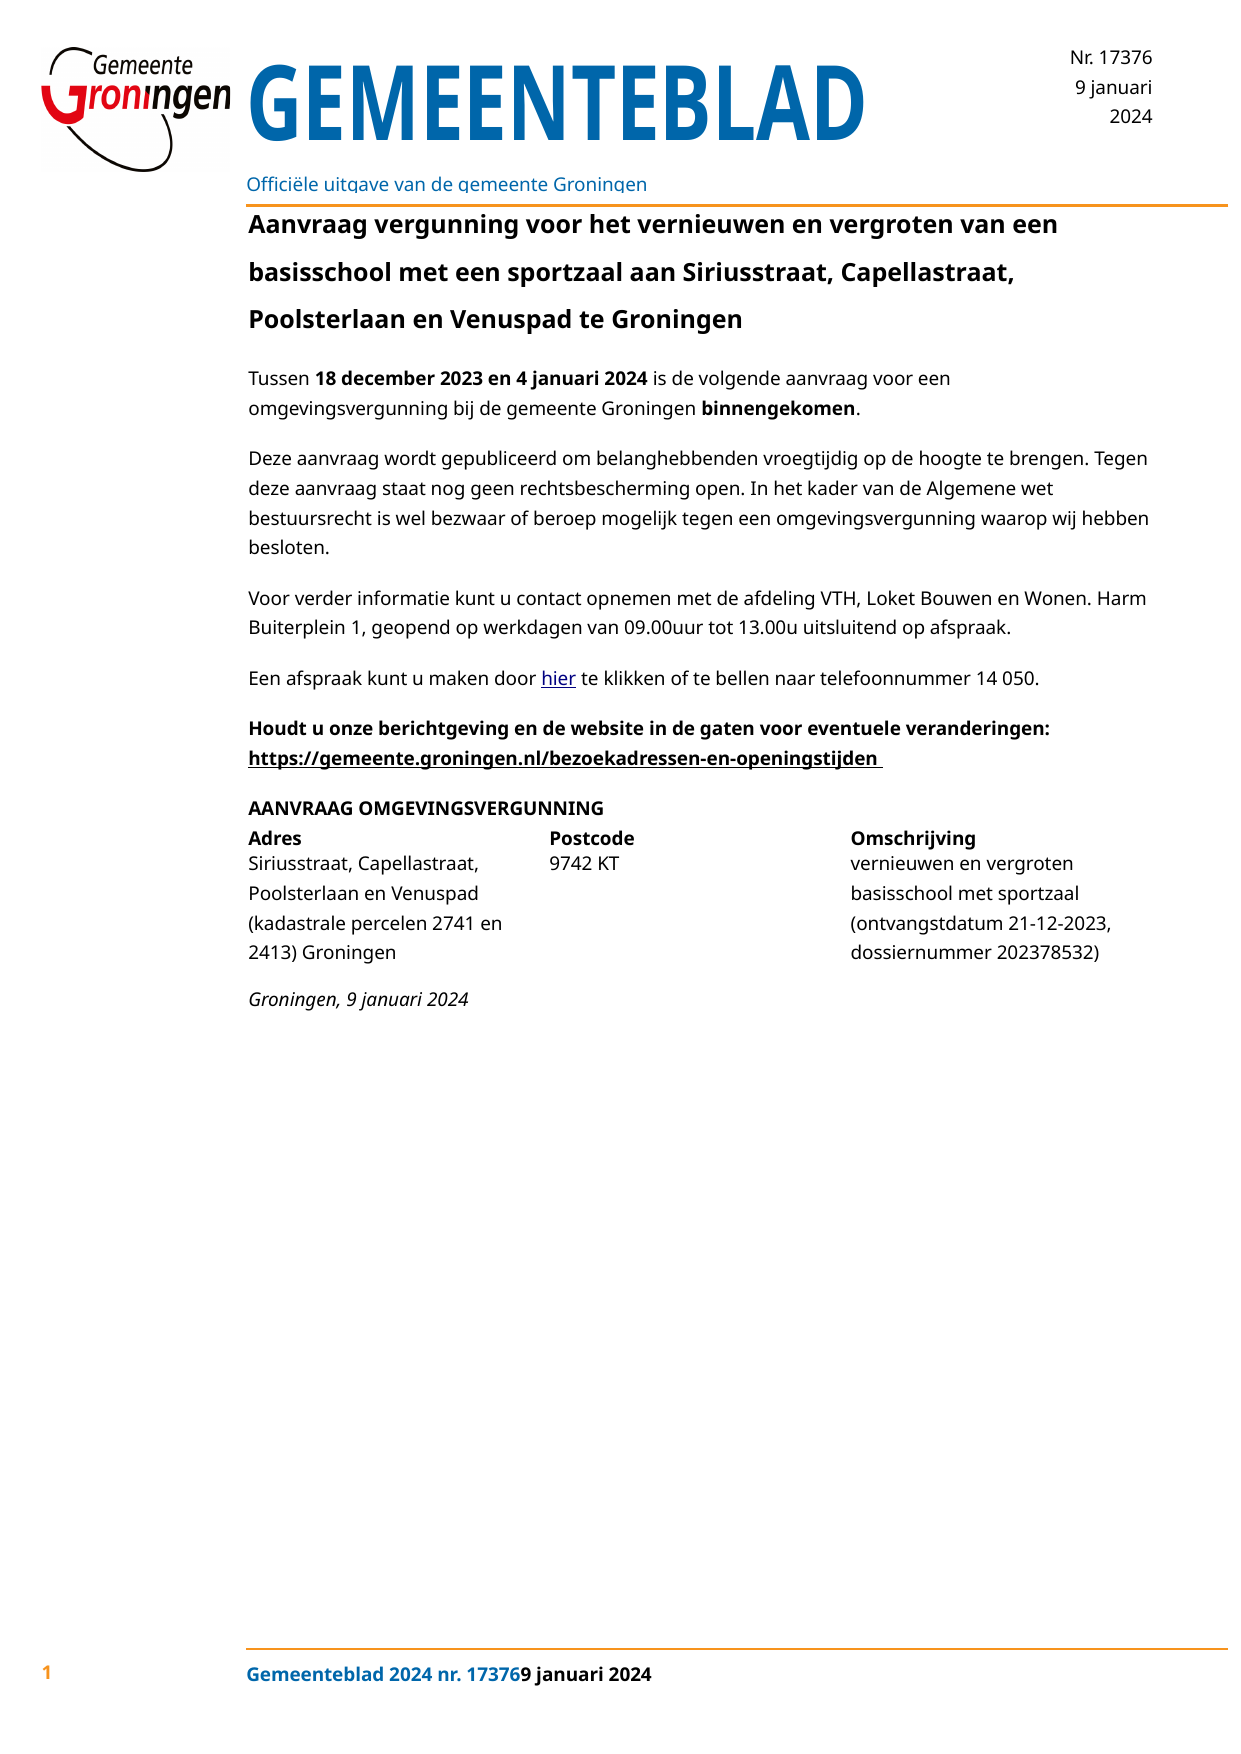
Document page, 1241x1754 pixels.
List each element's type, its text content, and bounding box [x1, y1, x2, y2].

table_cell Siriusstraat, Capellastraat, Poolsterlaan en Venuspad (kadastrale percelen 2741 en 2413) Groningen [248, 851, 549, 965]
table_header Postcode [549, 825, 850, 851]
picture [41, 47, 231, 172]
table_cell vernieuwen en vergroten basisschool met sportzaal (ontvangstdatum 21-12-2023, dossiernummer 202378532) [850, 851, 1152, 965]
text Groningen, 9 januari 2024 [248, 986, 1152, 1012]
text Tussen 18 december 2023 en 4 januari 2024 is de volgende aanvraag voor een omgevingsvergunning bij de gemeente Groningen binnengekomen. [248, 366, 1152, 421]
text Voor verder informatie kunt u contact opnemen met de afdeling VTH, Loket Bouwen en Wonen. Harm Buiterplein 1, geopend op werkdagen van 09.00uur tot 13.00u uitsluitend op afspraak. [248, 585, 1152, 640]
text Aanvraag vergunning voor het vernieuwen en vergroten van een basisschool met een sportzaal aan Siriusstraat, Capellastraat, Poolsterlaan en Venuspad te Groningen [248, 207, 1152, 336]
text Een afspraak kunt u maken door hier te klikken of te bellen naar telefoonnummer 14 050. [248, 665, 1152, 690]
text Houdt u onze berichtgeving en de website in de gaten voor eventuele veranderingen: https://gemeente.groningen.nl/bezoekadressen-en-openingstijden [248, 715, 1152, 770]
text Deze aanvraag wordt gepubliceerd om belanghebbenden vroegtijdig op de hoogte te brengen. Tegen deze aanvraag staat nog geen rechtsbescherming open. In het kader van de Algemene wet bestuursrecht is wel bezwaar of beroep mogelijk tegen een omgevingsvergunning waarop wij hebben besloten. [248, 446, 1152, 560]
table_header Adres [248, 825, 549, 851]
text AANVRAAG OMGEVINGSVERGUNNING [248, 795, 1152, 821]
table_header Omschrijving [850, 825, 1152, 851]
table_cell 9742 KT [549, 851, 850, 965]
